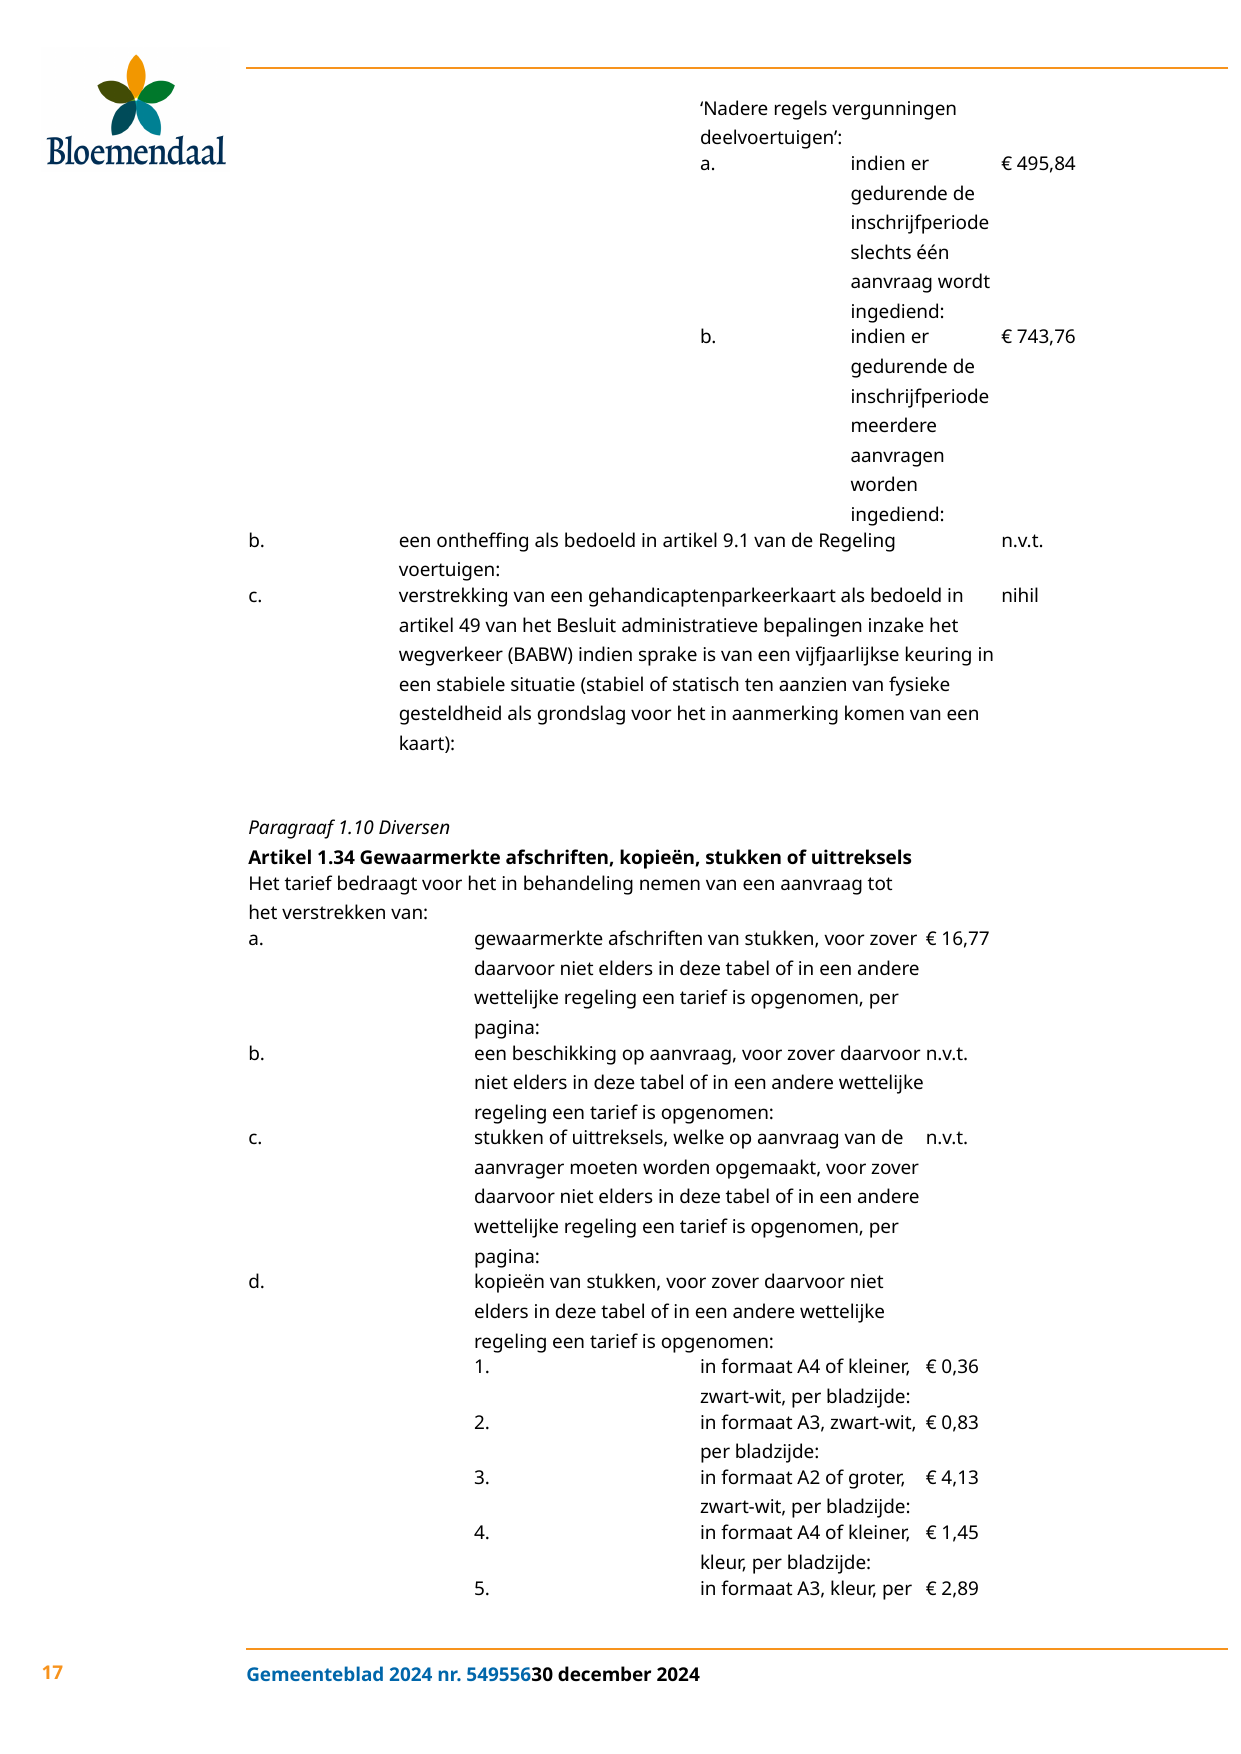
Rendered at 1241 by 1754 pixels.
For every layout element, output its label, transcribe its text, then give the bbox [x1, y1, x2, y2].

table_cell € 495,84 [1001, 150, 1152, 324]
table_cell n.v.t. [1001, 527, 1152, 582]
table_cell n.v.t. [926, 1125, 1152, 1269]
table_cell in formaat A3, kleur, per [700, 1575, 926, 1601]
table_cell een ontheffing als bedoeld in artikel 9.1 van de Regeling voertuigen: [399, 527, 1001, 582]
table_cell Het tarief bedraagt voor het in behandeling nemen van een aanvraag tot het verstrekken van: [248, 870, 926, 925]
table_cell [248, 150, 398, 324]
table_cell € 1,45 [926, 1520, 1152, 1575]
table_header Artikel 1.34 Gewaarmerkte afschriften, kopieën, stukken of uittreksels [248, 844, 926, 870]
table_cell € 16,77 [926, 925, 1152, 1040]
table_cell [248, 756, 398, 782]
table_cell € 2,89 [926, 1575, 1152, 1601]
table_cell gewaarmerkte afschriften van stukken, voor zover daarvoor niet elders in deze tabel of in een andere wettelijke regeling een tarief is opgenomen, per pagina: [474, 925, 926, 1040]
table_cell stukken of uittreksels, welke op aanvraag van de aanvrager moeten worden opgemaakt, voor zover daarvoor niet elders in deze tabel of in een andere wettelijke regeling een tarief is opgenomen, per pagina: [474, 1125, 926, 1269]
table_cell 2. [474, 1409, 700, 1464]
table_cell indien er gedurende de inschrijfperiode meerdere aanvragen worden ingediend: [850, 324, 1001, 527]
table_cell in formaat A2 of groter, zwart-wit, per bladzijde: [700, 1464, 926, 1519]
table_cell indien er gedurende de inschrijfperiode slechts één aanvraag wordt ingediend: [850, 150, 1001, 324]
table_cell [926, 870, 1152, 925]
table_cell [399, 324, 700, 527]
table_cell 5. [474, 1575, 700, 1601]
table_cell [248, 1354, 474, 1409]
table_cell [248, 1575, 474, 1601]
table_cell b. [248, 1040, 474, 1124]
table_cell in formaat A4 of kleiner, zwart-wit, per bladzijde: [700, 1354, 926, 1409]
table_cell 3. [474, 1464, 700, 1519]
table_cell kopieën van stukken, voor zover daarvoor niet elders in deze tabel of in een andere wettelijke regeling een tarief is opgenomen: [474, 1269, 926, 1353]
table_cell d. [248, 1269, 474, 1353]
table_cell c. [248, 582, 398, 756]
table_cell [700, 756, 850, 782]
table_cell € 743,76 [1001, 324, 1152, 527]
table_cell € 0,83 [926, 1409, 1152, 1464]
table_cell a. [700, 150, 850, 324]
table_cell in formaat A3, zwart-wit, per bladzijde: [700, 1409, 926, 1464]
table_cell € 0,36 [926, 1354, 1152, 1409]
picture [41, 47, 231, 172]
table_cell [1001, 756, 1152, 782]
table_cell [248, 1520, 474, 1575]
table_cell 4. [474, 1520, 700, 1575]
table_cell [248, 1464, 474, 1519]
table_cell n.v.t. [926, 1040, 1152, 1124]
table_cell [399, 95, 700, 150]
table_cell [399, 756, 549, 782]
table_cell [248, 95, 398, 150]
table_cell b. [700, 324, 850, 527]
table_cell [1001, 95, 1152, 150]
table_cell a. [248, 925, 474, 1040]
table_cell ‘Nadere regels vergunningen deelvoertuigen’: [700, 95, 1001, 150]
table_cell [399, 150, 700, 324]
table_cell [248, 1409, 474, 1464]
text Paragraaf 1.10 Diversen [248, 814, 1152, 840]
table_cell nihil [1001, 582, 1152, 756]
table_cell 1. [474, 1354, 700, 1409]
table_cell [549, 756, 700, 782]
table_cell [850, 756, 1001, 782]
table_cell c. [248, 1125, 474, 1269]
table_cell [248, 324, 398, 527]
table_cell een beschikking op aanvraag, voor zover daarvoor niet elders in deze tabel of in een andere wettelijke regeling een tarief is opgenomen: [474, 1040, 926, 1124]
table_cell verstrekking van een gehandicaptenparkeerkaart als bedoeld in artikel 49 van het Besluit administratieve bepalingen inzake het wegverkeer (BABW) indien sprake is van een vijfjaarlijkse keuring in een stabiele situatie (stabiel of statisch ten aanzien van fysieke gesteldheid als grondslag voor het in aanmerking komen van een kaart): [399, 582, 1001, 756]
table_cell b. [248, 527, 398, 582]
table_cell € 4,13 [926, 1464, 1152, 1519]
table_cell in formaat A4 of kleiner, kleur, per bladzijde: [700, 1520, 926, 1575]
table_cell [926, 1269, 1152, 1353]
table_header [926, 844, 1152, 870]
